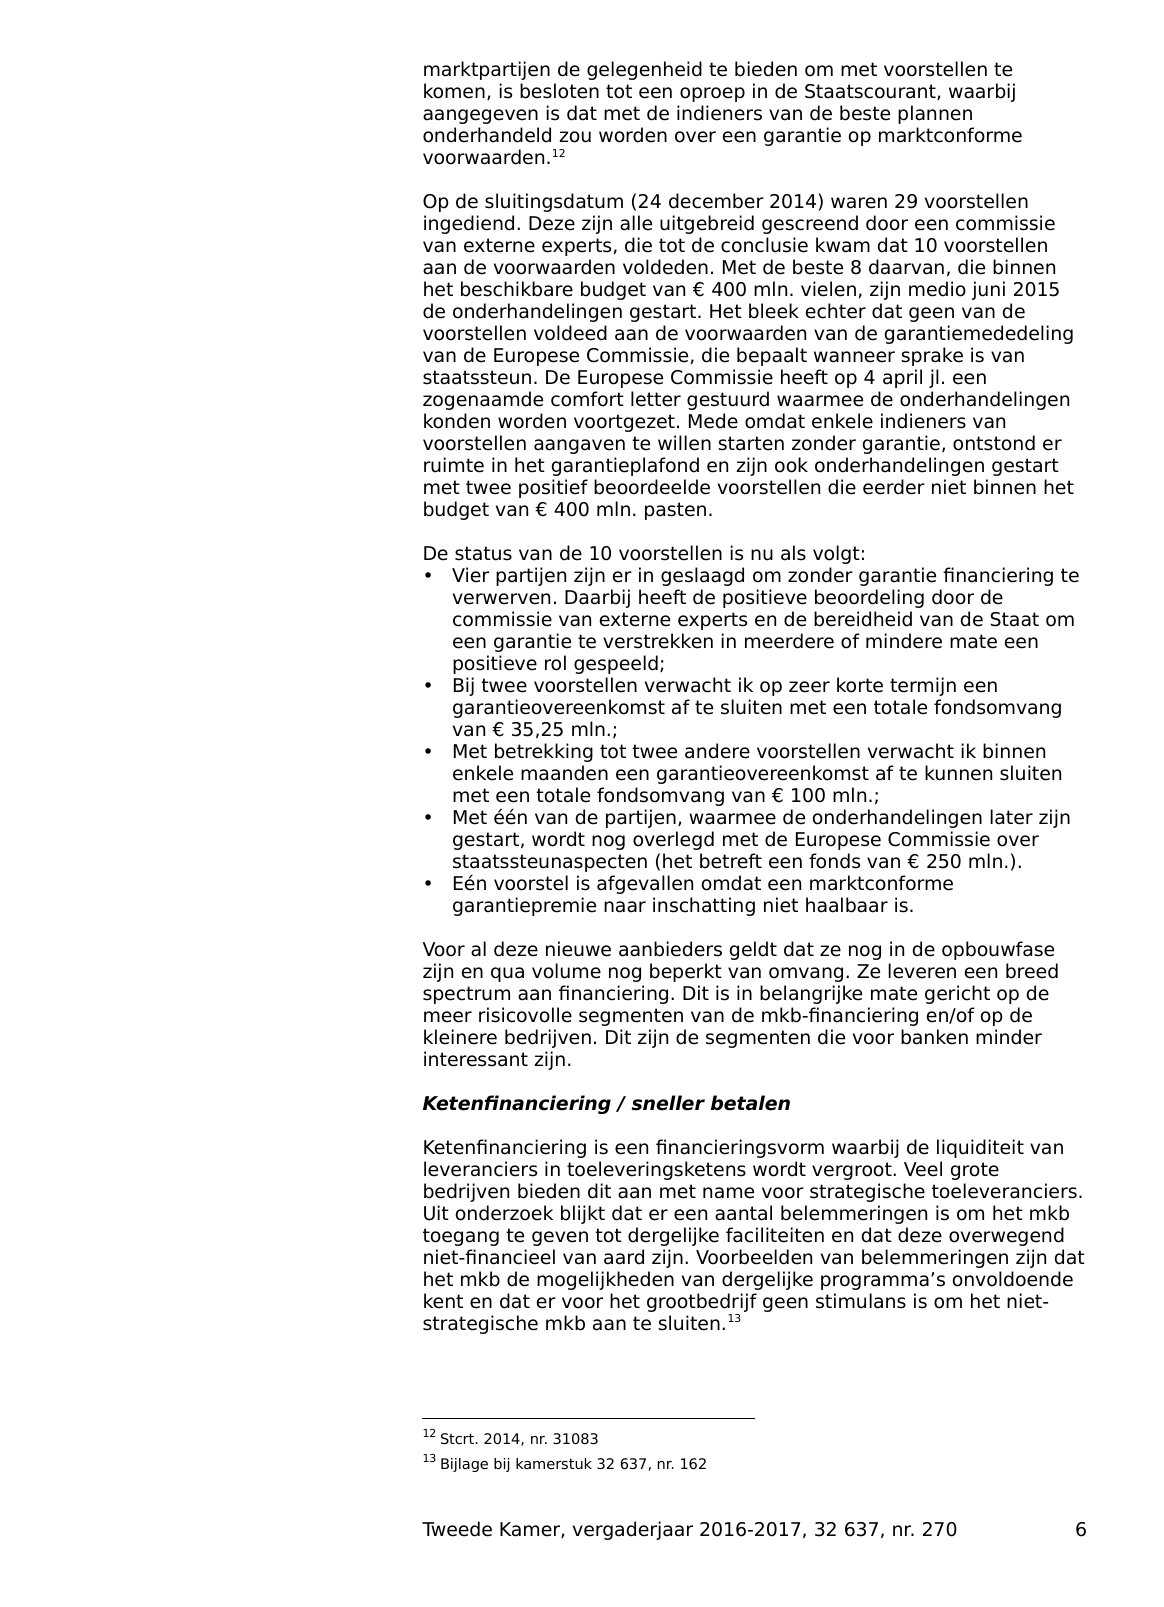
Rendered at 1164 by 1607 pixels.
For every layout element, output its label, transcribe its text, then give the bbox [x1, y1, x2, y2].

text • Met betrekking tot twee andere voorstellen verwacht ik binnen enkele maanden een garantieovereenkomst af te kunnen sluiten met een totale fondsomvang van € 100 mln.; [422, 741, 1087, 807]
text Bijlage bij kamerstuk 32 637, nr. 162 [422, 1452, 1087, 1474]
text marktpartijen de gelegenheid te bieden om met voorstellen te komen, is besloten tot een oproep in de Staatscourant, waarbij aangegeven is dat met de indieners van de beste plannen onderhandeld zou worden over een garantie op marktconforme voorwaarden. [422, 59, 1087, 169]
text Ketenfinanciering is een financieringsvorm waarbij de liquiditeit van leveranciers in toeleveringsketens wordt vergroot. Veel grote bedrijven bieden dit aan met name voor strategische toeleveranciers. Uit onderzoek blijkt dat er een aantal belemmeringen is om het mkb toegang te geven tot dergelijke faciliteiten en dat deze overwegend niet-financieel van aard zijn. Voorbeelden van belemmeringen zijn dat het mkb de mogelijkheden van dergelijke programma’s onvoldoende kent en dat er voor het grootbedrijf geen stimulans is om het niet-strategische mkb aan te sluiten. [422, 1137, 1087, 1335]
text • Met één van de partijen, waarmee de onderhandelingen later zijn gestart, wordt nog overlegd met de Europese Commissie over staatssteunaspecten (het betreft een fonds van € 250 mln.). [422, 807, 1087, 873]
text • Vier partijen zijn er in geslaagd om zonder garantie financiering te verwerven. Daarbij heeft de positieve beoordeling door de commissie van externe experts en de bereidheid van de Staat om een garantie te verstrekken in meerdere of mindere mate een positieve rol gespeeld; [422, 565, 1087, 675]
text Op de sluitingsdatum (24 december 2014) waren 29 voorstellen ingediend. Deze zijn alle uitgebreid gescreend door een commissie van externe experts, die tot de conclusie kwam dat 10 voorstellen aan de voorwaarden voldeden. Met de beste 8 daarvan, die binnen het beschikbare budget van € 400 mln. vielen, zijn medio juni 2015 de onderhandelingen gestart. Het bleek echter dat geen van de voorstellen voldeed aan de voorwaarden van de garantiemededeling van de Europese Commissie, die bepaalt wanneer sprake is van staatssteun. De Europese Commissie heeft op 4 april jl. een zogenaamde comfort letter gestuurd waarmee de onderhandelingen konden worden voortgezet. Mede omdat enkele indieners van voorstellen aangaven te willen starten zonder garantie, ontstond er ruimte in het garantieplafond en zijn ook onderhandelingen gestart met twee positief beoordeelde voorstellen die eerder niet binnen het budget van € 400 mln. pasten. [422, 191, 1087, 521]
text Voor al deze nieuwe aanbieders geldt dat ze nog in de opbouwfase zijn en qua volume nog beperkt van omvang. Ze leveren een breed spectrum aan financiering. Dit is in belangrijke mate gericht op de meer risicovolle segmenten van de mkb-financiering en/of op de kleinere bedrijven. Dit zijn de segmenten die voor banken minder interessant zijn. [422, 939, 1087, 1071]
subtitle Ketenfinanciering / sneller betalen [422, 1093, 1087, 1115]
text • Bij twee voorstellen verwacht ik op zeer korte termijn een garantieovereenkomst af te sluiten met een totale fondsomvang van € 35,25 mln.; [422, 675, 1087, 741]
text • Eén voorstel is afgevallen omdat een marktconforme garantiepremie naar inschatting niet haalbaar is. [422, 873, 1087, 917]
text De status van de 10 voorstellen is nu als volgt: [422, 543, 1087, 565]
text Stcrt. 2014, nr. 31083 [422, 1427, 1087, 1449]
